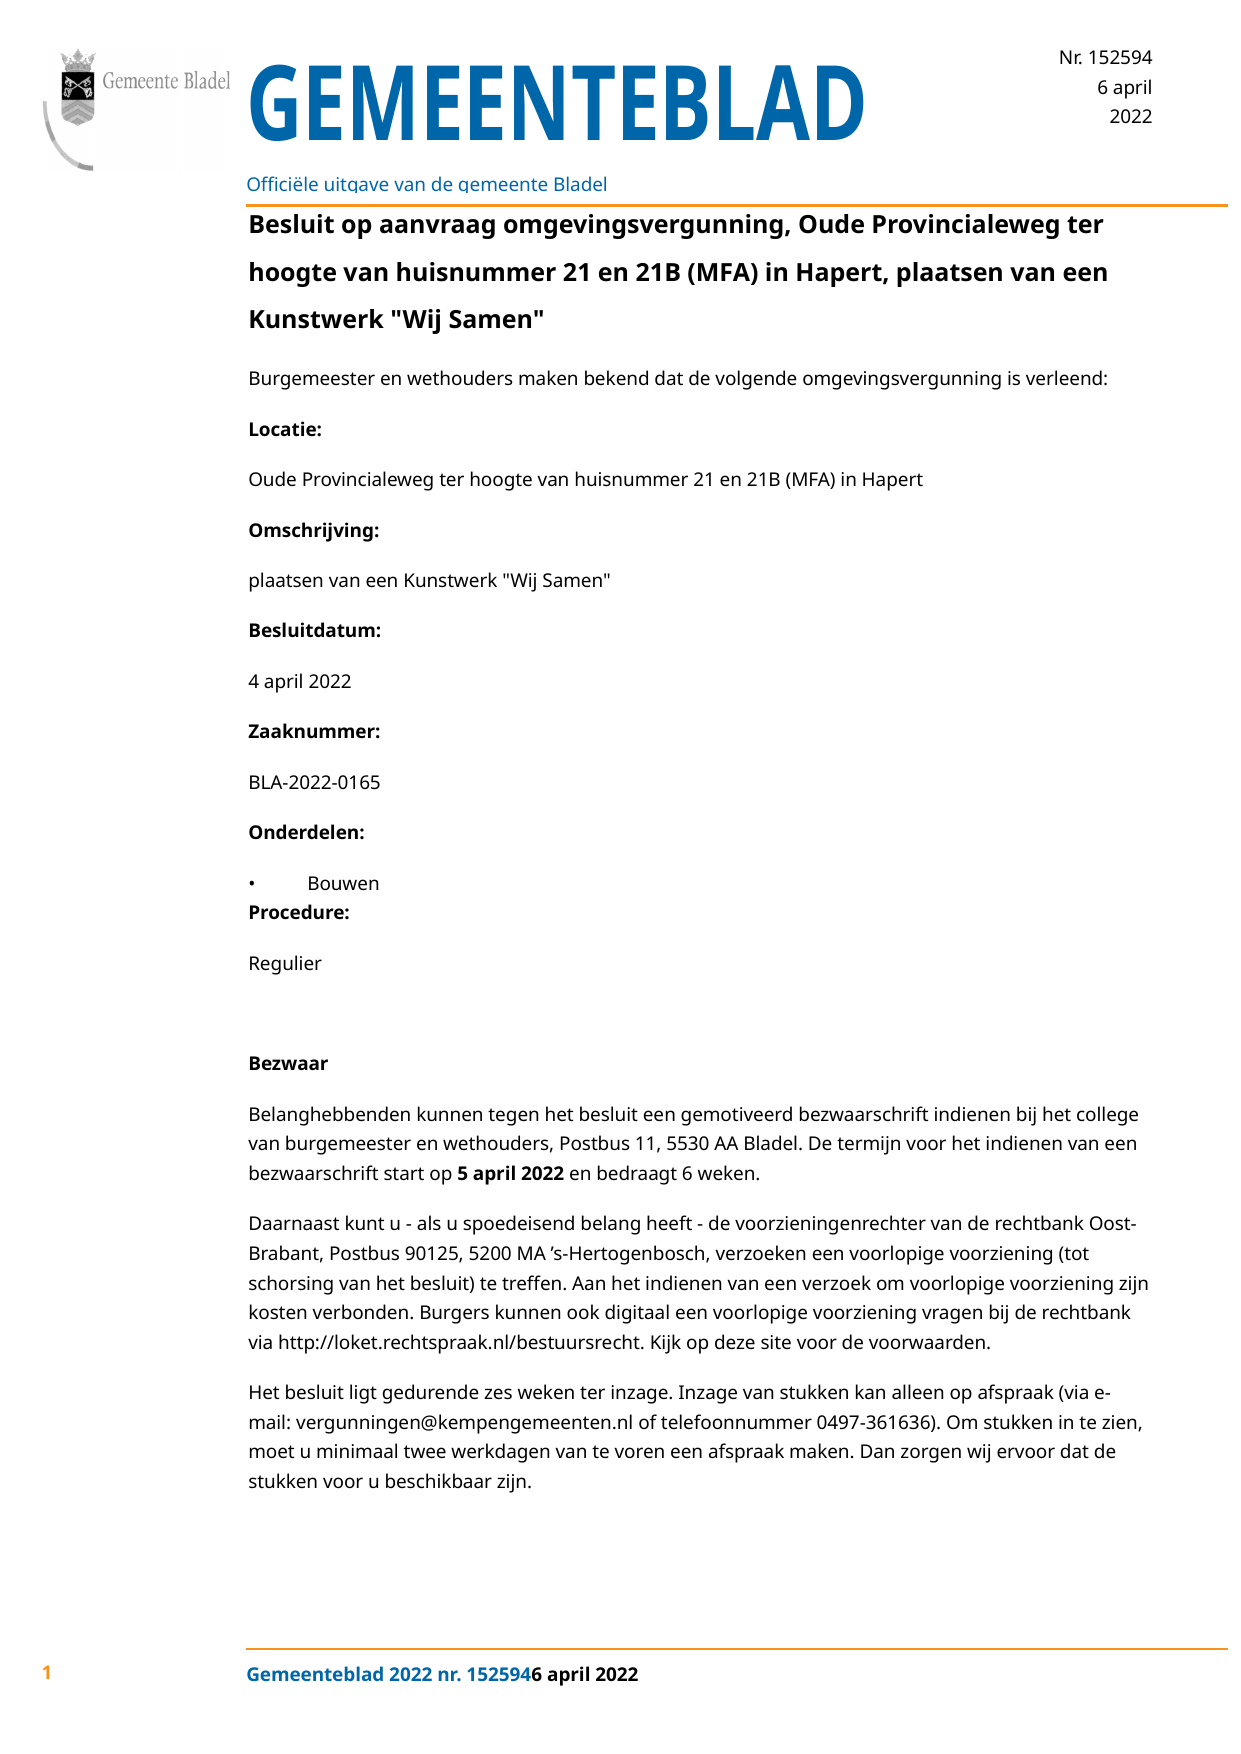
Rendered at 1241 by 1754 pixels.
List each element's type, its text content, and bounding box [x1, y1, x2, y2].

text 4 april 2022 [248, 668, 1152, 694]
text Besluitdatum: [248, 618, 1152, 643]
text BLA-2022-0165 [248, 769, 1152, 794]
text Het besluit ligt gedurende zes weken ter inzage. Inzage van stukken kan alleen op afspraak (via e-mail: vergunningen@kempengemeenten.nl of telefoonnummer 0497-361636). Om stukken in te zien, moet u minimaal twee werkdagen van te voren een afspraak maken. Dan zorgen wij ervoor dat de stukken voor u beschikbaar zijn. [248, 1379, 1152, 1494]
text Belanghebbenden kunnen tegen het besluit een gemotiveerd bezwaarschrift indienen bij het college van burgemeester en wethouders, Postbus 11, 5530 AA Bladel. De termijn voor het indienen van een bezwaarschrift start op 5 april 2022 en bedraagt 6 weken. [248, 1101, 1152, 1186]
text Burgemeester en wethouders maken bekend dat de volgende omgevingsvergunning is verleend: [248, 366, 1152, 391]
text Besluit op aanvraag omgevingsvergunning, Oude Provincialeweg ter hoogte van huisnummer 21 en 21B (MFA) in Hapert, plaatsen van een Kunstwerk "Wij Samen" [248, 207, 1152, 336]
text plaatsen van een Kunstwerk "Wij Samen" [248, 567, 1152, 593]
text Procedure: [248, 899, 1152, 925]
text Onderdelen: [248, 819, 1152, 845]
text Regulier [248, 950, 1152, 975]
text Oude Provincialeweg ter hoogte van huisnummer 21 en 21B (MFA) in Hapert [248, 466, 1152, 492]
text Locatie: [248, 416, 1152, 442]
text Daarnaast kunt u - als u spoedeisend belang heeft - de voorzieningenrechter van de rechtbank Oost-Brabant, Postbus 90125, 5200 MA ’s-Hertogenbosch, verzoeken een voorlopige voorziening (tot schorsing van het besluit) te treffen. Aan het indienen van een verzoek om voorlopige voorziening zijn kosten verbonden. Burgers kunnen ook digitaal een voorlopige voorziening vragen bij de rechtbank via http://loket.rechtspraak.nl/bestuursrecht. Kijk op deze site voor de voorwaarden. [248, 1211, 1152, 1354]
text Bezwaar [248, 1051, 1152, 1076]
picture [41, 47, 231, 172]
text Omschrijving: [248, 517, 1152, 542]
text Zaaknummer: [248, 718, 1152, 744]
list Bouwen [248, 870, 1152, 895]
